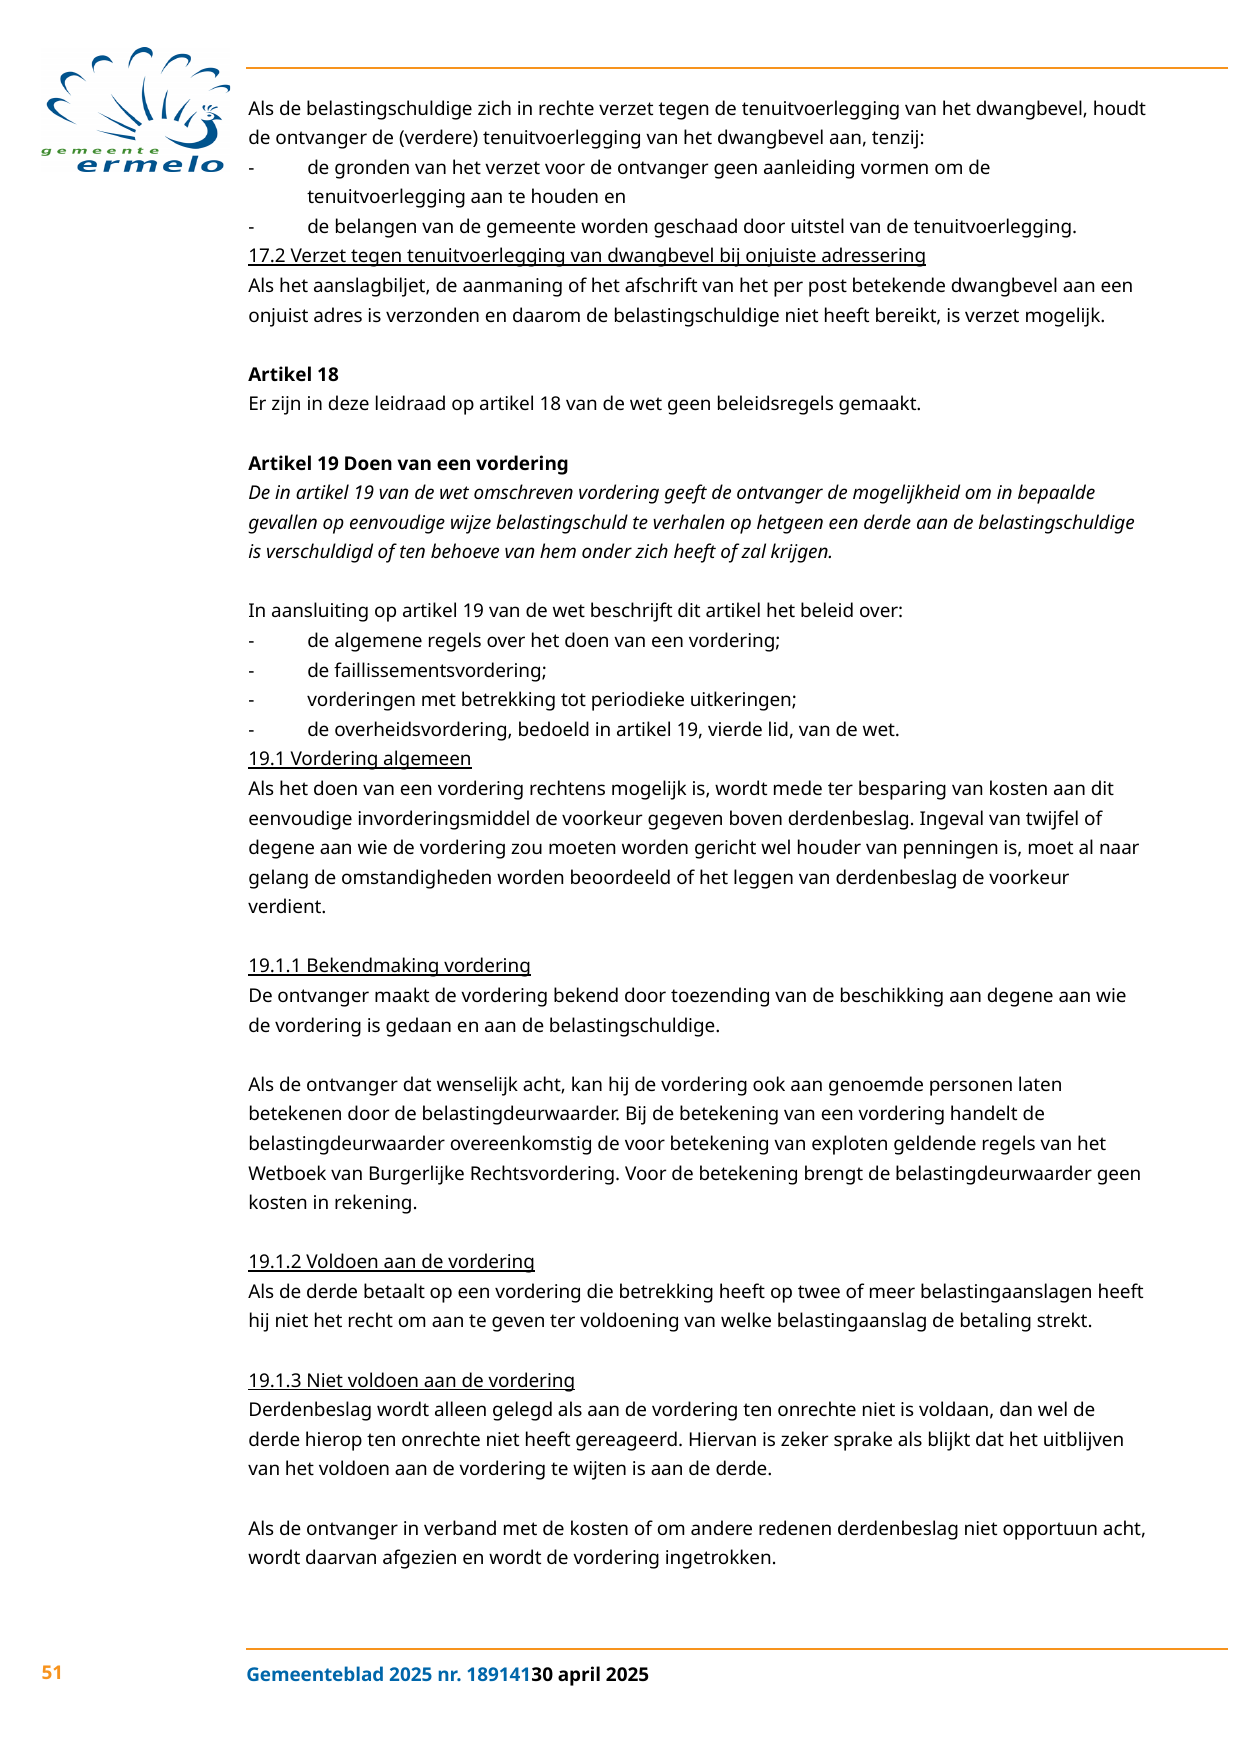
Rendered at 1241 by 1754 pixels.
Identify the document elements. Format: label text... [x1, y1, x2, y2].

picture [41, 47, 231, 172]
list de gronden van het verzet voor de ontvanger geen aanleiding vormen om de tenuitvoerlegging aan te houden en [248, 154, 1152, 209]
text Als de belastingschuldige zich in rechte verzet tegen de tenuitvoerlegging van het dwangbevel, houdt de ontvanger de (verdere) tenuitvoerlegging van het dwangbevel aan, tenzij: [248, 95, 1152, 150]
list de overheidsvordering, bedoeld in artikel 19, vierde lid, van de wet. [248, 716, 1152, 742]
text Als de derde betaalt op een vordering die betrekking heeft op twee of meer belastingaanslagen heeft hij niet het recht om aan te geven ter voldoening van welke belastingaanslag de betaling strekt. [248, 1278, 1152, 1333]
list de belangen van de gemeente worden geschaad door uitstel van de tenuitvoerlegging. [248, 213, 1152, 239]
text Artikel 19 Doen van een vordering [248, 450, 1152, 476]
text Er zijn in deze leidraad op artikel 18 van de wet geen beleidsregels gemaakt. [248, 391, 1152, 416]
text Als de ontvanger in verband met de kosten of om andere redenen derdenbeslag niet opportuun acht, wordt daarvan afgezien en wordt de vordering ingetrokken. [248, 1515, 1152, 1570]
text De ontvanger maakt de vordering bekend door toezending van de beschikking aan degene aan wie de vordering is gedaan en aan de belastingschuldige. [248, 982, 1152, 1038]
text Derdenbeslag wordt alleen gelegd als aan de vordering ten onrechte niet is voldaan, dan wel de derde hierop ten onrechte niet heeft gereageerd. Hiervan is zeker sprake als blijkt dat het uitblijven van het voldoen aan de vordering te wijten is aan de derde. [248, 1396, 1152, 1481]
list de algemene regels over het doen van een vordering; [248, 627, 1152, 653]
text Als de ontvanger dat wenselijk acht, kan hij de vordering ook aan genoemde personen laten betekenen door de belastingdeurwaarder. Bij de betekening van een vordering handelt de belastingdeurwaarder overeenkomstig de voor betekening van exploten geldende regels van het Wetboek van Burgerlijke Rechtsvordering. Voor de betekening brengt de belastingdeurwaarder geen kosten in rekening. [248, 1071, 1152, 1215]
list de faillissementsvordering; [248, 657, 1152, 683]
text In aansluiting op artikel 19 van de wet beschrijft dit artikel het beleid over: [248, 598, 1152, 623]
list vorderingen met betrekking tot periodieke uitkeringen; [248, 686, 1152, 712]
text 19.1.1 Bekendmaking vordering [248, 953, 1152, 978]
text 19.1.3 Niet voldoen aan de vordering [248, 1367, 1152, 1393]
text 19.1.2 Voldoen aan de vordering [248, 1248, 1152, 1274]
text Als het aanslagbiljet, de aanmaning of het afschrift van het per post betekende dwangbevel aan een onjuist adres is verzonden en daarom de belastingschuldige niet heeft bereikt, is verzet mogelijk. [248, 272, 1152, 328]
text De in artikel 19 van de wet omschreven vordering geeft de ontvanger de mogelijkheid om in bepaalde gevallen op eenvoudige wijze belastingschuld te verhalen op hetgeen een derde aan de belastingschuldige is verschuldigd of ten behoeve van hem onder zich heeft of zal krijgen. [248, 479, 1152, 564]
text Artikel 18 [248, 361, 1152, 387]
text 17.2 Verzet tegen tenuitvoerlegging van dwangbevel bij onjuiste adressering [248, 243, 1152, 268]
text Als het doen van een vordering rechtens mogelijk is, wordt mede ter besparing van kosten aan dit eenvoudige invorderingsmiddel de voorkeur gegeven boven derdenbeslag. Ingeval van twijfel of degene aan wie de vordering zou moeten worden gericht wel houder van penningen is, moet al naar gelang de omstandigheden worden beoordeeld of het leggen van derdenbeslag de voorkeur verdient. [248, 775, 1152, 919]
text 19.1 Vordering algemeen [248, 746, 1152, 771]
